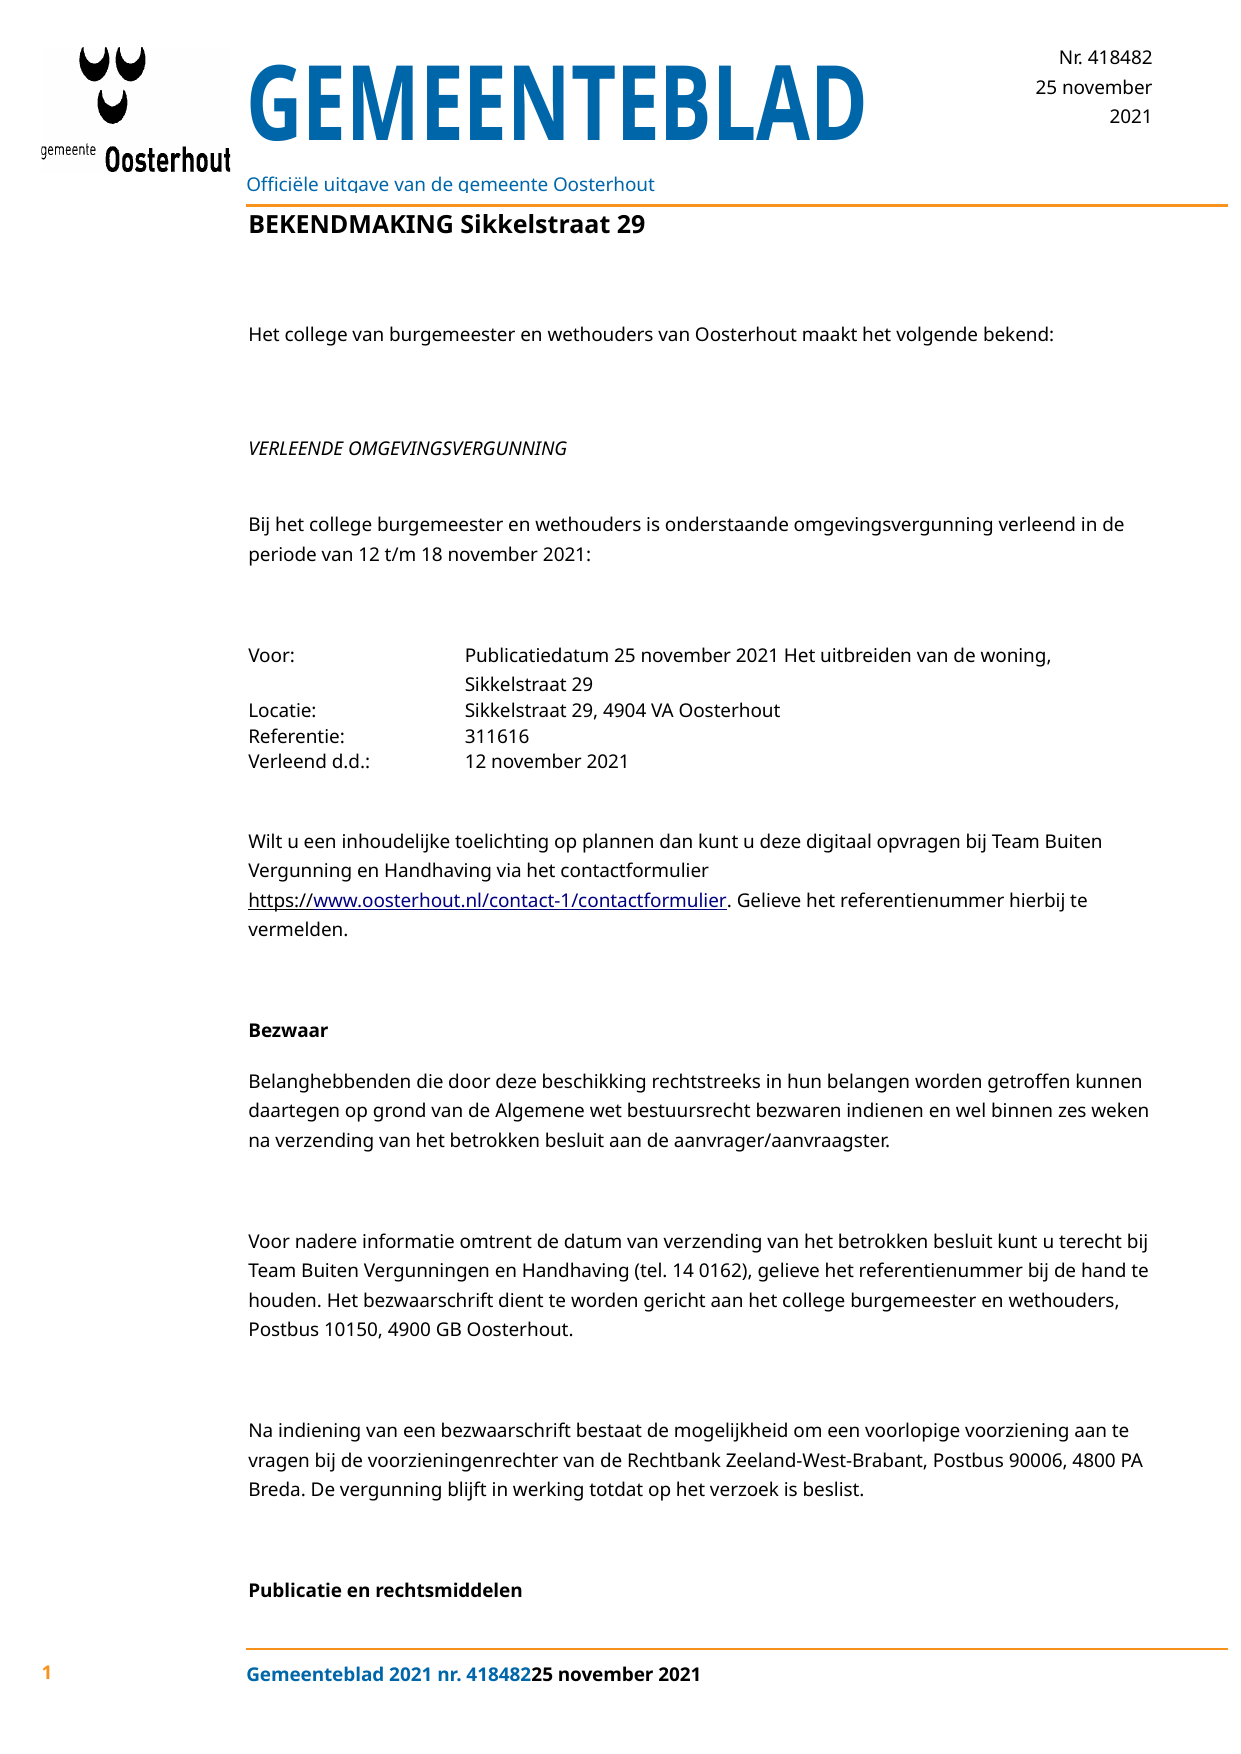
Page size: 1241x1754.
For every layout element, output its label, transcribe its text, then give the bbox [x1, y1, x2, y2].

text Publicatie en rechtsmiddelen [248, 1577, 1152, 1603]
table_cell Locatie: [248, 697, 464, 723]
picture [41, 47, 231, 172]
text Wilt u een inhoudelijke toelichting op plannen dan kunt u deze digitaal opvragen bij Team Buiten Vergunning en Handhaving via het contactformulier https://www.oosterhout.nl/contact-1/contactformulier. Gelieve het referentienummer hierbij te vermelden. [248, 828, 1152, 942]
table_cell Referentie: [248, 723, 464, 748]
table_cell Sikkelstraat 29, 4904 VA Oosterhout [465, 697, 1152, 723]
text VERLEENDE OMGEVINGSVERGUNNING [248, 435, 1152, 461]
table_header Voor: [248, 642, 464, 697]
text Het college van burgemeester en wethouders van Oosterhout maakt het volgende bekend: [248, 321, 1152, 346]
text Bij het college burgemeester en wethouders is onderstaande omgevingsvergunning verleend in de periode van 12 t/m 18 november 2021: [248, 511, 1152, 567]
text Na indiening van een bezwaarschrift bestaat de mogelijkheid om een voorlopige voorziening aan te vragen bij de voorzieningenrechter van de Rechtbank Zeeland-West-Brabant, Postbus 90006, 4800 PA Breda. De vergunning blijft in werking totdat op het verzoek is beslist. [248, 1417, 1152, 1502]
table_cell 311616 [465, 723, 1152, 748]
text BEKENDMAKING Sikkelstraat 29 [248, 207, 1152, 241]
text Voor nadere informatie omtrent de datum van verzending van het betrokken besluit kunt u terecht bij Team Buiten Vergunningen en Handhaving (tel. 14 0162), gelieve het referentienummer bij de hand te houden. Het bezwaarschrift dient te worden gericht aan het college burgemeester en wethouders, Postbus 10150, 4900 GB Oosterhout. [248, 1228, 1152, 1342]
text Belanghebbenden die door deze beschikking rechtstreeks in hun belangen worden getroffen kunnen daartegen op grond van de Algemene wet bestuursrecht bezwaren indienen en wel binnen zes weken na verzending van het betrokken besluit aan de aanvrager/aanvraagster. [248, 1068, 1152, 1153]
text Bezwaar [248, 1017, 1152, 1043]
table_cell 12 november 2021 [465, 749, 1152, 774]
table_cell Verleend d.d.: [248, 749, 464, 774]
table_header Publicatiedatum 25 november 2021 Het uitbreiden van de woning, Sikkelstraat 29 [465, 642, 1152, 697]
